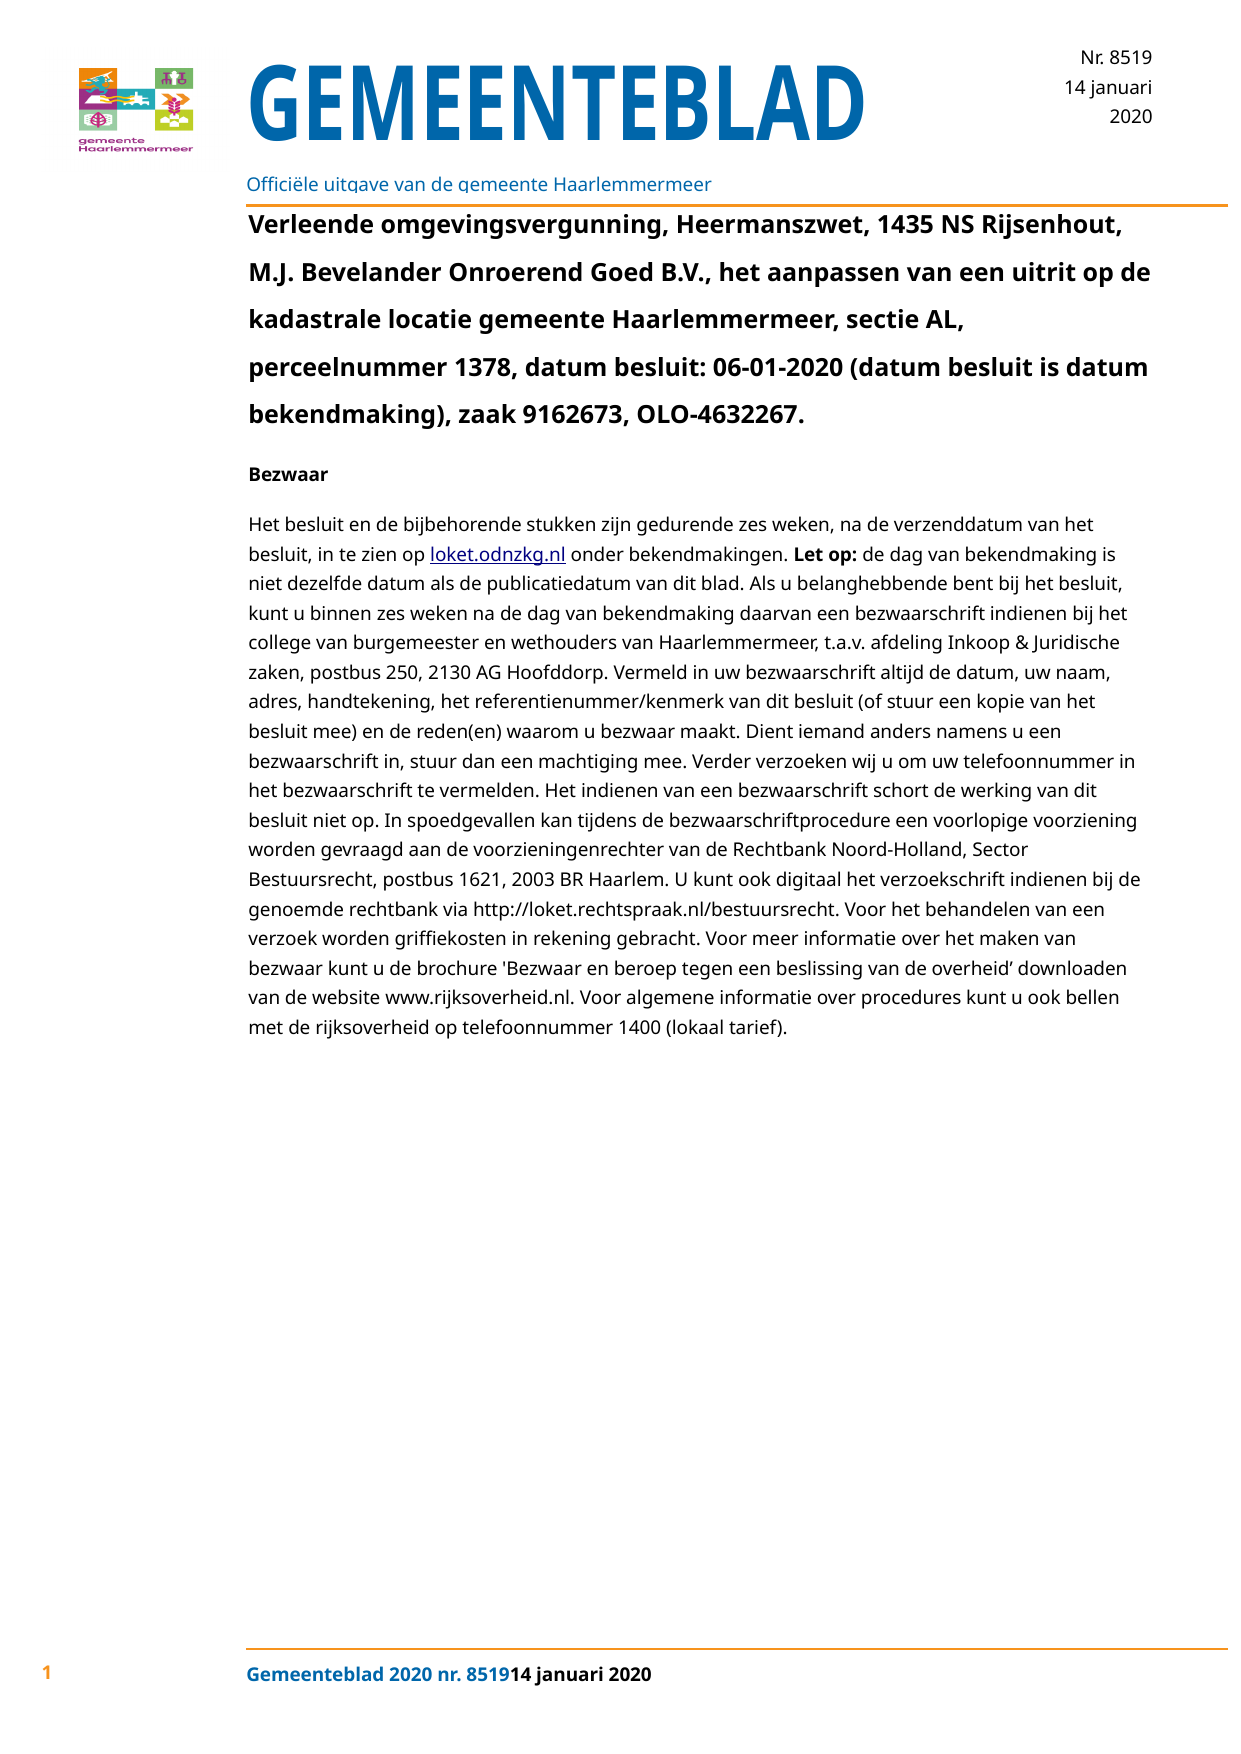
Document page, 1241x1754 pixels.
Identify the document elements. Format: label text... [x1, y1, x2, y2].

text Verleende omgevingsvergunning, Heermanszwet, 1435 NS Rijsenhout, M.J. Bevelander Onroerend Goed B.V., het aanpassen van een uitrit op de kadastrale locatie gemeente Haarlemmermeer, sectie AL, perceelnummer 1378, datum besluit: 06-01-2020 (datum besluit is datum bekendmaking), zaak 9162673, OLO-4632267. [248, 207, 1152, 431]
text Het besluit en de bijbehorende stukken zijn gedurende zes weken, na de verzenddatum van het besluit, in te zien op loket.odnzkg.nl onder bekendmakingen. Let op: de dag van bekendmaking is niet dezelfde datum als de publicatiedatum van dit blad. Als u belanghebbende bent bij het besluit, kunt u binnen zes weken na de dag van bekendmaking daarvan een bezwaarschrift indienen bij het college van burgemeester en wethouders van Haarlemmermeer, t.a.v. afdeling Inkoop & Juridische zaken, postbus 250, 2130 AG Hoofddorp. Vermeld in uw bezwaarschrift altijd de datum, uw naam, adres, handtekening, het referentienummer/kenmerk van dit besluit (of stuur een kopie van het besluit mee) en de reden(en) waarom u bezwaar maakt. Dient iemand anders namens u een bezwaarschrift in, stuur dan een machtiging mee. Verder verzoeken wij u om uw telefoonnummer in het bezwaarschrift te vermelden. Het indienen van een bezwaarschrift schort de werking van dit besluit niet op. In spoedgevallen kan tijdens de bezwaarschriftprocedure een voorlopige voorziening worden gevraagd aan de voorzieningenrechter van de Rechtbank Noord-Holland, Sector Bestuursrecht, postbus 1621, 2003 BR Haarlem. U kunt ook digitaal het verzoekschrift indienen bij de genoemde rechtbank via http://loket.rechtspraak.nl/bestuursrecht. Voor het behandelen van een verzoek worden griffiekosten in rekening gebracht. Voor meer informatie over het maken van bezwaar kunt u de brochure 'Bezwaar en beroep tegen een beslissing van de overheid’ downloaden van de website www.rijksoverheid.nl. Voor algemene informatie over procedures kunt u ook bellen met de rijksoverheid op telefoonnummer 1400 (lokaal tarief). [248, 511, 1152, 1040]
text Bezwaar [248, 461, 1152, 486]
picture [41, 47, 231, 172]
